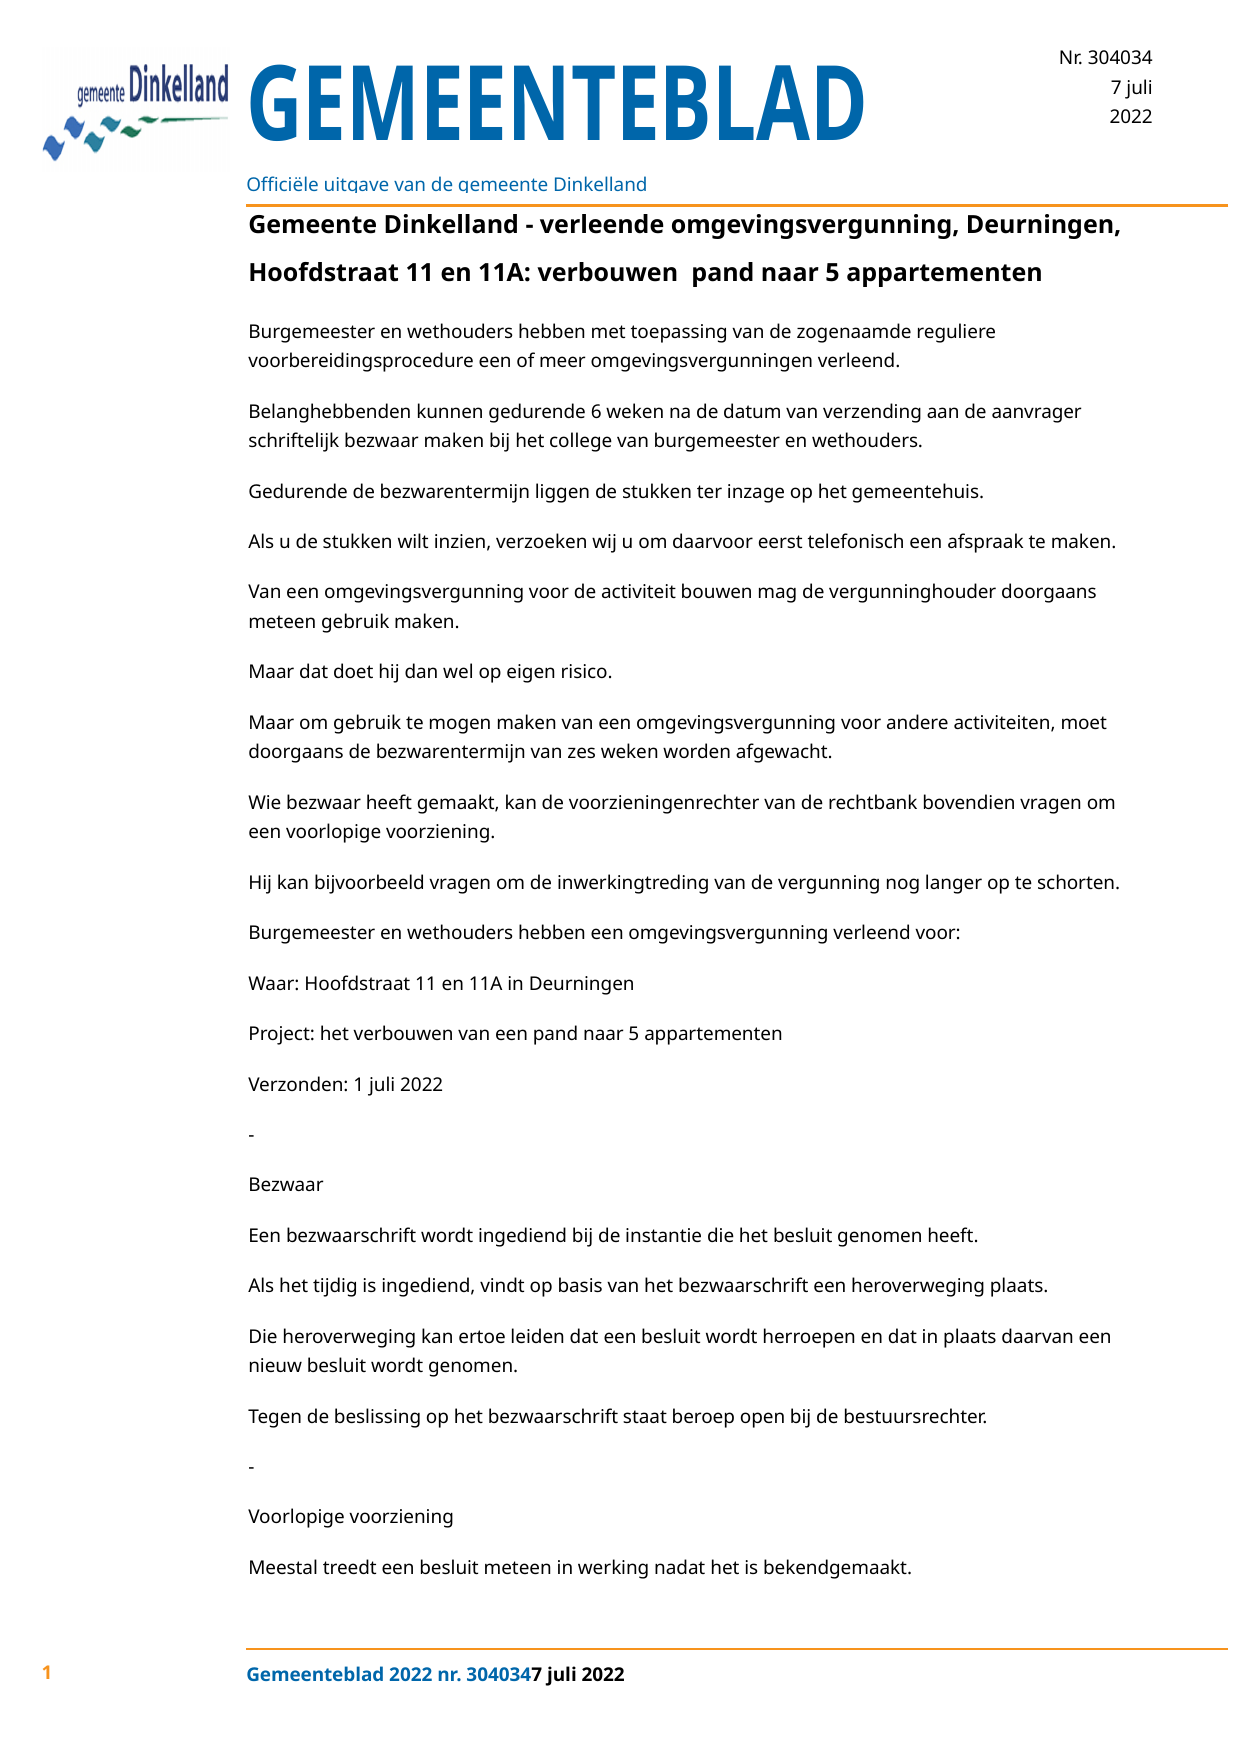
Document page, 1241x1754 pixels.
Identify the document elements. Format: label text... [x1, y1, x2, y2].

text - [248, 1453, 1152, 1479]
text Gemeente Dinkelland - verleende omgevingsvergunning, Deurningen, Hoofdstraat 11 en 11A: verbouwen pand naar 5 appartementen [248, 207, 1152, 288]
text Gedurende de bezwarentermijn liggen de stukken ter inzage op het gemeentehuis. [248, 478, 1152, 504]
text Van een omgevingsvergunning voor de activiteit bouwen mag de vergunninghouder doorgaans meteen gebruik maken. [248, 579, 1152, 634]
text Burgemeester en wethouders hebben een omgevingsvergunning verleend voor: [248, 919, 1152, 945]
text Bezwaar [248, 1172, 1152, 1197]
text Als het tijdig is ingediend, vindt op basis van het bezwaarschrift een heroverweging plaats. [248, 1272, 1152, 1298]
text Waar: Hoofdstraat 11 en 11A in Deurningen [248, 970, 1152, 996]
text - [248, 1121, 1152, 1147]
picture [41, 47, 231, 172]
text Maar dat doet hij dan wel op eigen risico. [248, 659, 1152, 684]
text Die heroverweging kan ertoe leiden dat een besluit wordt herroepen en dat in plaats daarvan een nieuw besluit wordt genomen. [248, 1323, 1152, 1378]
text Hij kan bijvoorbeeld vragen om de inwerkingtreding van de vergunning nog langer op te schorten. [248, 869, 1152, 895]
text Een bezwaarschrift wordt ingediend bij de instantie die het besluit genomen heeft. [248, 1222, 1152, 1248]
text Meestal treedt een besluit meteen in werking nadat het is bekendgemaakt. [248, 1554, 1152, 1580]
text Belanghebbenden kunnen gedurende 6 weken na de datum van verzending aan de aanvrager schriftelijk bezwaar maken bij het college van burgemeester en wethouders. [248, 398, 1152, 453]
text Project: het verbouwen van een pand naar 5 appartementen [248, 1020, 1152, 1046]
text Tegen de beslissing op het bezwaarschrift staat beroep open bij de bestuursrechter. [248, 1403, 1152, 1429]
text Als u de stukken wilt inzien, verzoeken wij u om daarvoor eerst telefonisch een afspraak te maken. [248, 528, 1152, 554]
text Verzonden: 1 juli 2022 [248, 1071, 1152, 1097]
text Wie bezwaar heeft gemaakt, kan de voorzieningenrechter van de rechtbank bovendien vragen om een voorlopige voorziening. [248, 789, 1152, 844]
text Maar om gebruik te mogen maken van een omgevingsvergunning voor andere activiteiten, moet doorgaans de bezwarentermijn van zes weken worden afgewacht. [248, 709, 1152, 764]
text Burgemeester en wethouders hebben met toepassing van de zogenaamde reguliere voorbereidingsprocedure een of meer omgevingsvergunningen verleend. [248, 318, 1152, 373]
text Voorlopige voorziening [248, 1504, 1152, 1529]
